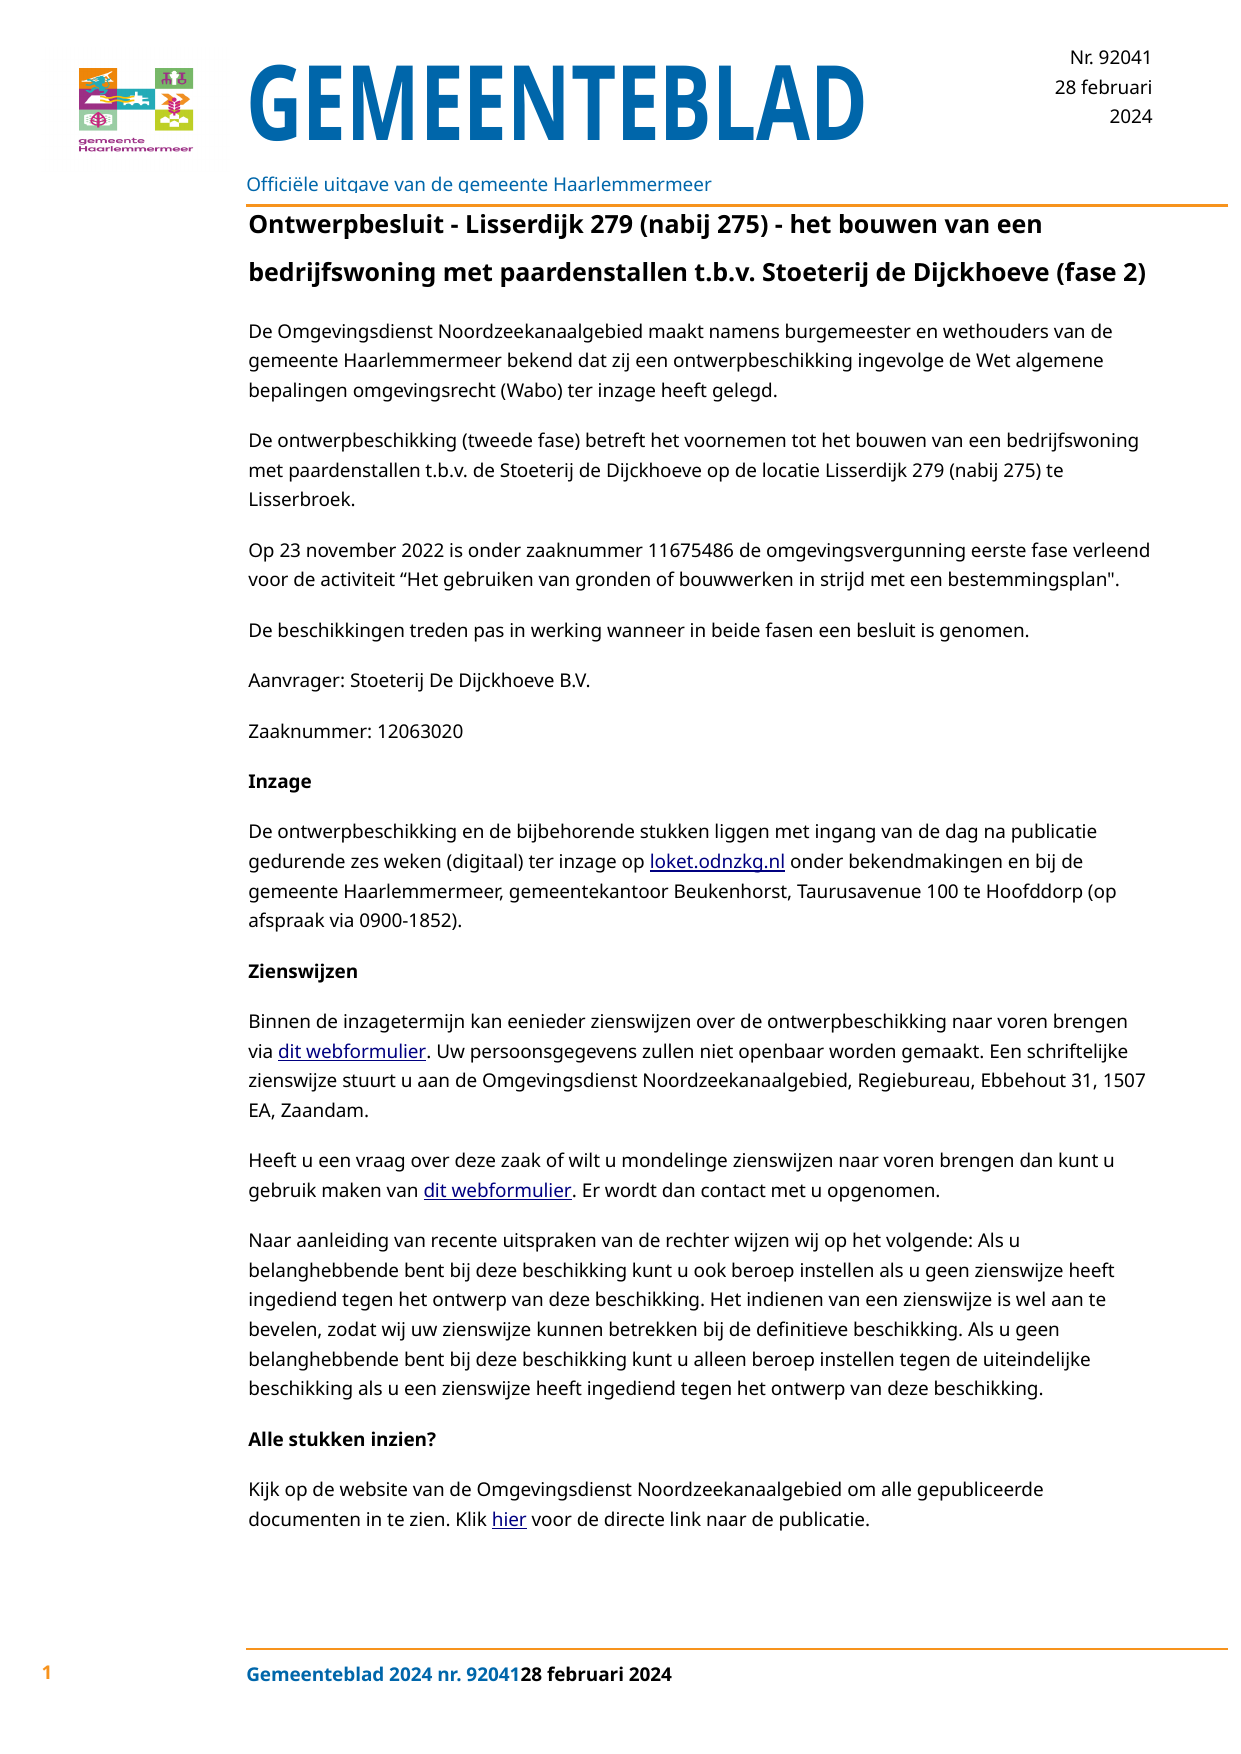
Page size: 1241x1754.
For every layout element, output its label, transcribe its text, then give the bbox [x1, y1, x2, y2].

text Naar aanleiding van recente uitspraken van de rechter wijzen wij op het volgende: Als u belanghebbende bent bij deze beschikking kunt u ook beroep instellen als u geen zienswijze heeft ingediend tegen het ontwerp van deze beschikking. Het indienen van een zienswijze is wel aan te bevelen, zodat wij uw zienswijze kunnen betrekken bij de definitieve beschikking. Als u geen belanghebbende bent bij deze beschikking kunt u alleen beroep instellen tegen de uiteindelijke beschikking als u een zienswijze heeft ingediend tegen het ontwerp van deze beschikking. [248, 1227, 1152, 1401]
text Binnen de inzagetermijn kan eenieder zienswijzen over de ontwerpbeschikking naar voren brengen via dit webformulier. Uw persoonsgegevens zullen niet openbaar worden gemaakt. Een schriftelijke zienswijze stuurt u aan de Omgevingsdienst Noordzeekanaalgebied, Regiebureau, Ebbehout 31, 1507 EA, Zaandam. [248, 1008, 1152, 1123]
picture [41, 47, 231, 172]
text Heeft u een vraag over deze zaak of wilt u mondelinge zienswijzen naar voren brengen dan kunt u gebruik maken van dit webformulier. Er wordt dan contact met u opgenomen. [248, 1147, 1152, 1203]
text De ontwerpbeschikking (tweede fase) betreft het voornemen tot het bouwen van een bedrijfswoning met paardenstallen t.b.v. de Stoeterij de Dijckhoeve op de locatie Lisserdijk 279 (nabij 275) te Lisserbroek. [248, 427, 1152, 512]
text Op 23 november 2022 is onder zaaknummer 11675486 de omgevingsvergunning eerste fase verleend voor de activiteit “Het gebruiken van gronden of bouwwerken in strijd met een bestemmingsplan". [248, 537, 1152, 592]
text De Omgevingsdienst Noordzeekanaalgebied maakt namens burgemeester en wethouders van de gemeente Haarlemmermeer bekend dat zij een ontwerpbeschikking ingevolge de Wet algemene bepalingen omgevingsrecht (Wabo) ter inzage heeft gelegd. [248, 318, 1152, 403]
text Alle stukken inzien? [248, 1426, 1152, 1452]
text De ontwerpbeschikking en de bijbehorende stukken liggen met ingang van de dag na publicatie gedurende zes weken (digitaal) ter inzage op loket.odnzkg.nl onder bekendmakingen en bij de gemeente Haarlemmermeer, gemeentekantoor Beukenhorst, Taurusavenue 100 te Hoofddorp (op afspraak via 0900-1852). [248, 819, 1152, 933]
text Kijk op de website van de Omgevingsdienst Noordzeekanaalgebied om alle gepubliceerde documenten in te zien. Klik hier voor de directe link naar de publicatie. [248, 1476, 1152, 1532]
text Aanvrager: Stoeterij De Dijckhoeve B.V. [248, 667, 1152, 693]
text Zaaknummer: 12063020 [248, 718, 1152, 744]
text De beschikkingen treden pas in werking wanneer in beide fasen een besluit is genomen. [248, 617, 1152, 643]
text Inzage [248, 768, 1152, 794]
text Ontwerpbesluit - Lisserdijk 279 (nabij 275) - het bouwen van een bedrijfswoning met paardenstallen t.b.v. Stoeterij de Dijckhoeve (fase 2) [248, 207, 1152, 288]
text Zienswijzen [248, 958, 1152, 984]
